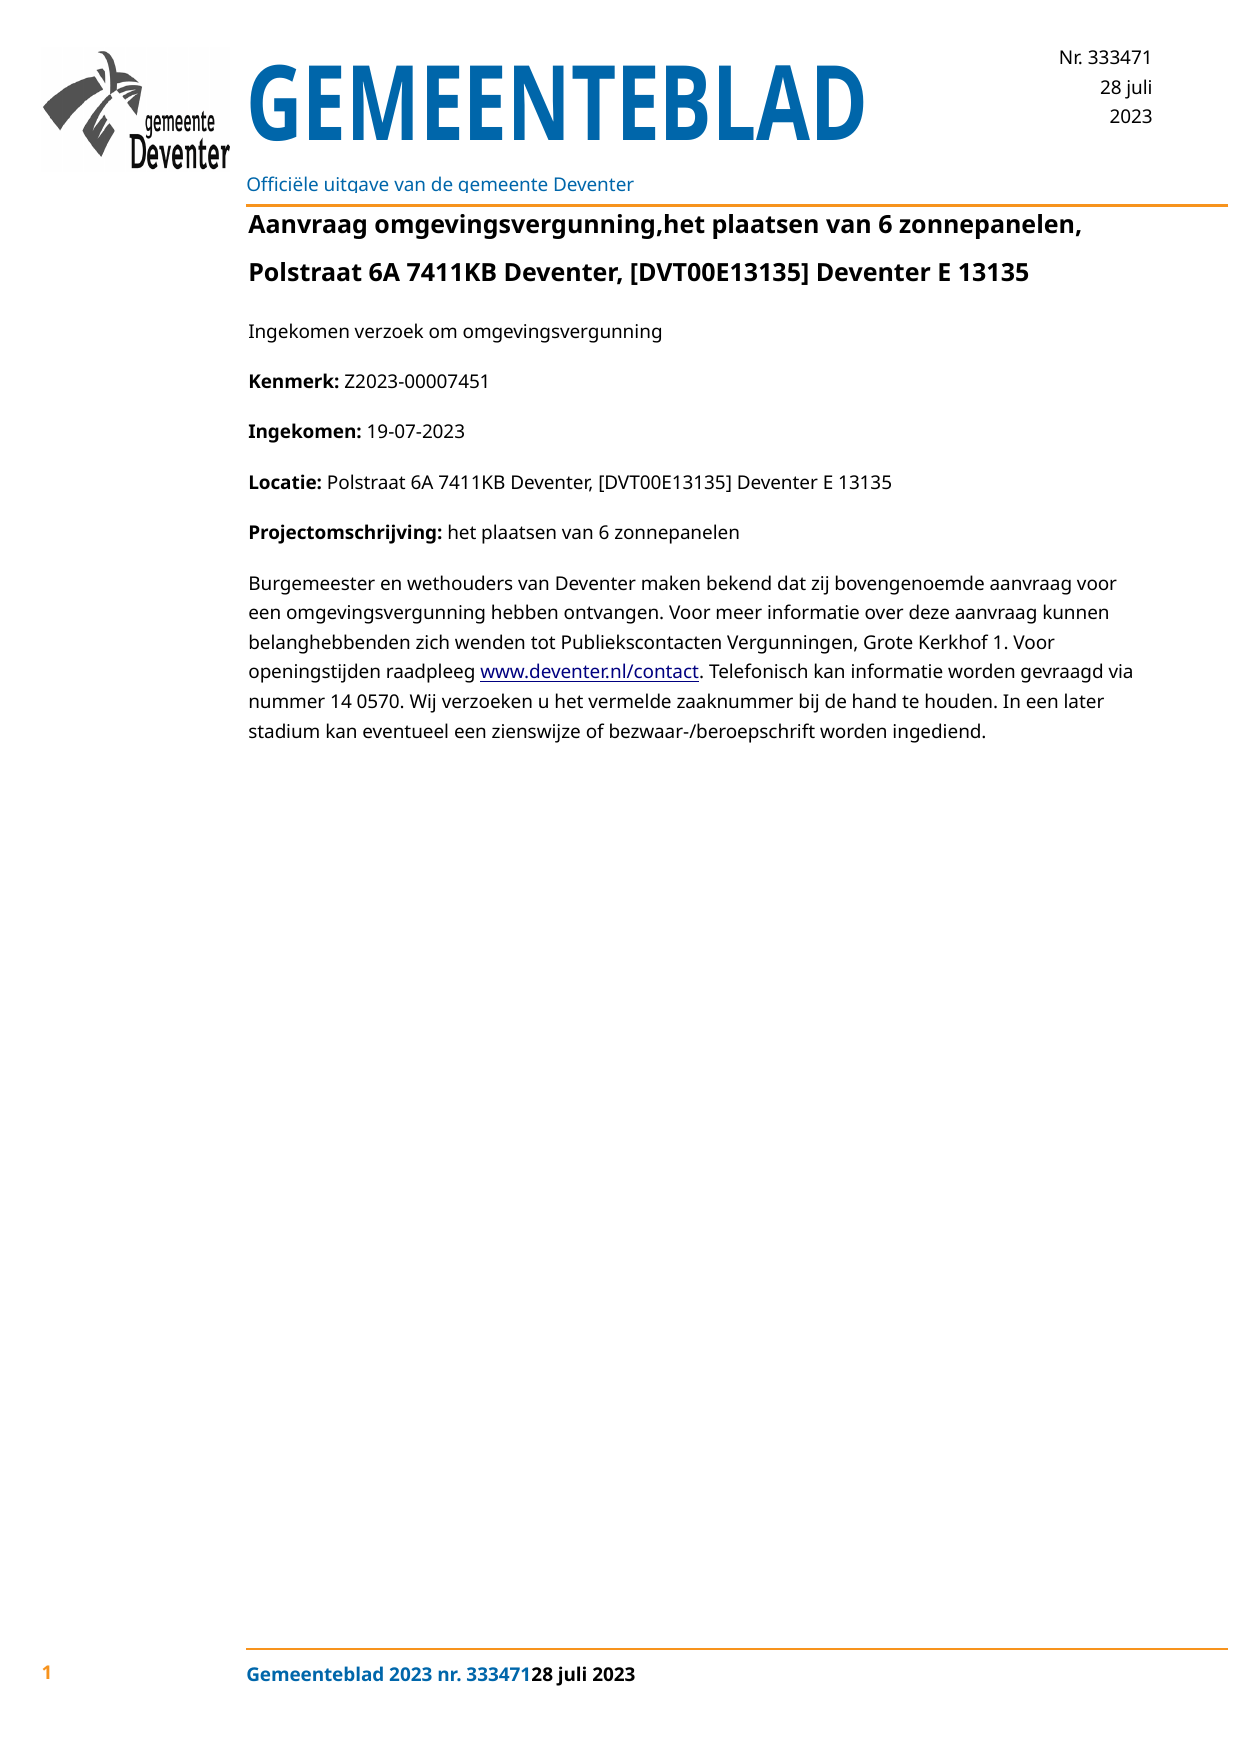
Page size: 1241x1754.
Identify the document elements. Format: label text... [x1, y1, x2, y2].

text Kenmerk: Z2023-00007451 [248, 368, 1152, 394]
picture [41, 47, 231, 172]
text Ingekomen: 19-07-2023 [248, 419, 1152, 444]
text Projectomschrijving: het plaatsen van 6 zonnepanelen [248, 519, 1152, 545]
text Ingekomen verzoek om omgevingsvergunning [248, 318, 1152, 344]
text Aanvraag omgevingsvergunning,het plaatsen van 6 zonnepanelen, Polstraat 6A 7411KB Deventer, [DVT00E13135] Deventer E 13135 [248, 207, 1152, 288]
text Burgemeester en wethouders van Deventer maken bekend dat zij bovengenoemde aanvraag voor een omgevingsvergunning hebben ontvangen. Voor meer informatie over deze aanvraag kunnen belanghebbenden zich wenden tot Publiekscontacten Vergunningen, Grote Kerkhof 1. Voor openingstijden raadpleeg www.deventer.nl/contact. Telefonisch kan informatie worden gevraagd via nummer 14 0570. Wij verzoeken u het vermelde zaaknummer bij de hand te houden. In een later stadium kan eventueel een zienswijze of bezwaar-/beroepschrift worden ingediend. [248, 570, 1152, 744]
text Locatie: Polstraat 6A 7411KB Deventer, [DVT00E13135] Deventer E 13135 [248, 469, 1152, 495]
